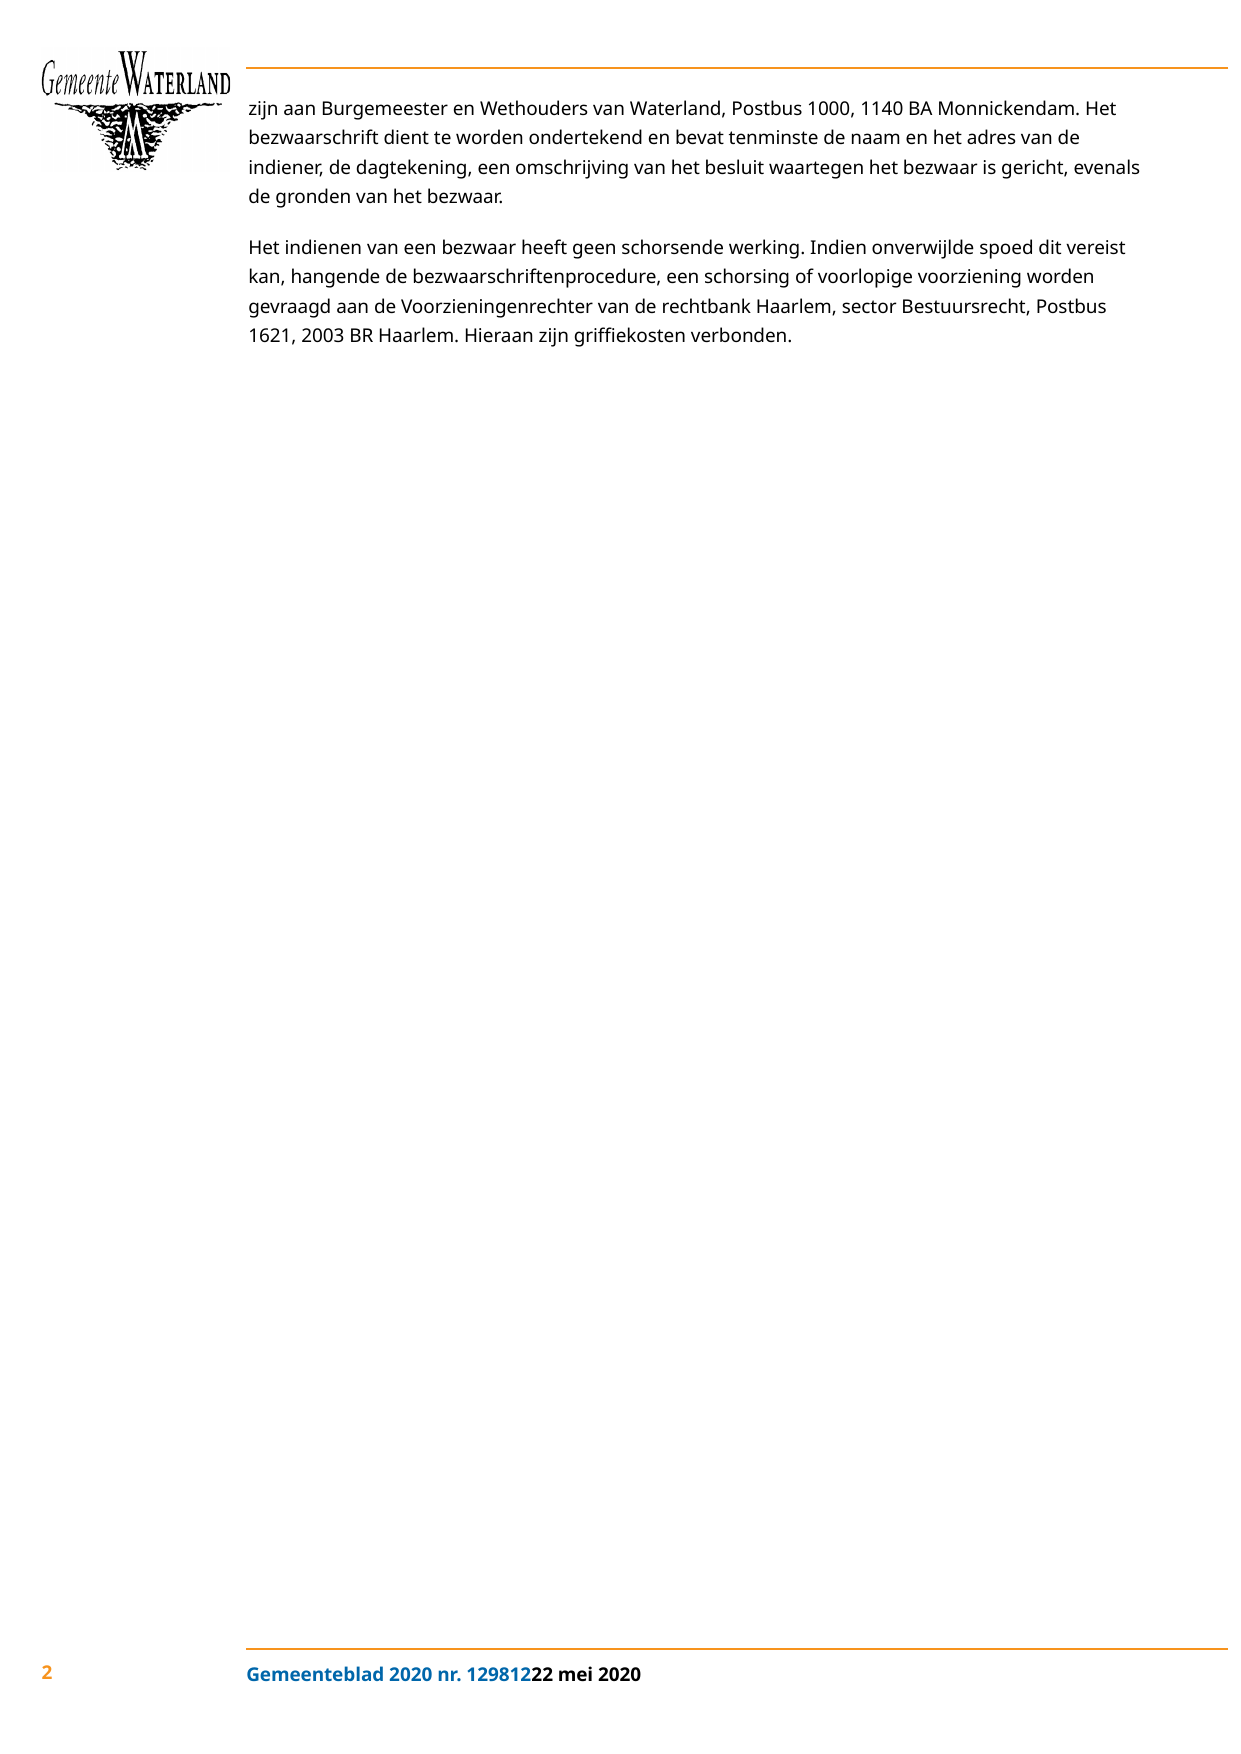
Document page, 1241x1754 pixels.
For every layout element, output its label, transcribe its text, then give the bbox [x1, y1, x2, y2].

text Het indienen van een bezwaar heeft geen schorsende werking. Indien onverwijlde spoed dit vereist kan, hangende de bezwaarschriftenprocedure, een schorsing of voorlopige voorziening worden gevraagd aan de Voorzieningenrechter van de rechtbank Haarlem, sector Bestuursrecht, Postbus 1621, 2003 BR Haarlem. Hieraan zijn griffiekosten verbonden. [248, 234, 1152, 348]
text zijn aan Burgemeester en Wethouders van Waterland, Postbus 1000, 1140 BA Monnickendam. Het bezwaarschrift dient te worden ondertekend en bevat tenminste de naam en het adres van de indiener, de dagtekening, een omschrijving van het besluit waartegen het bezwaar is gericht, evenals de gronden van het bezwaar. [248, 95, 1152, 209]
picture [41, 47, 231, 172]
